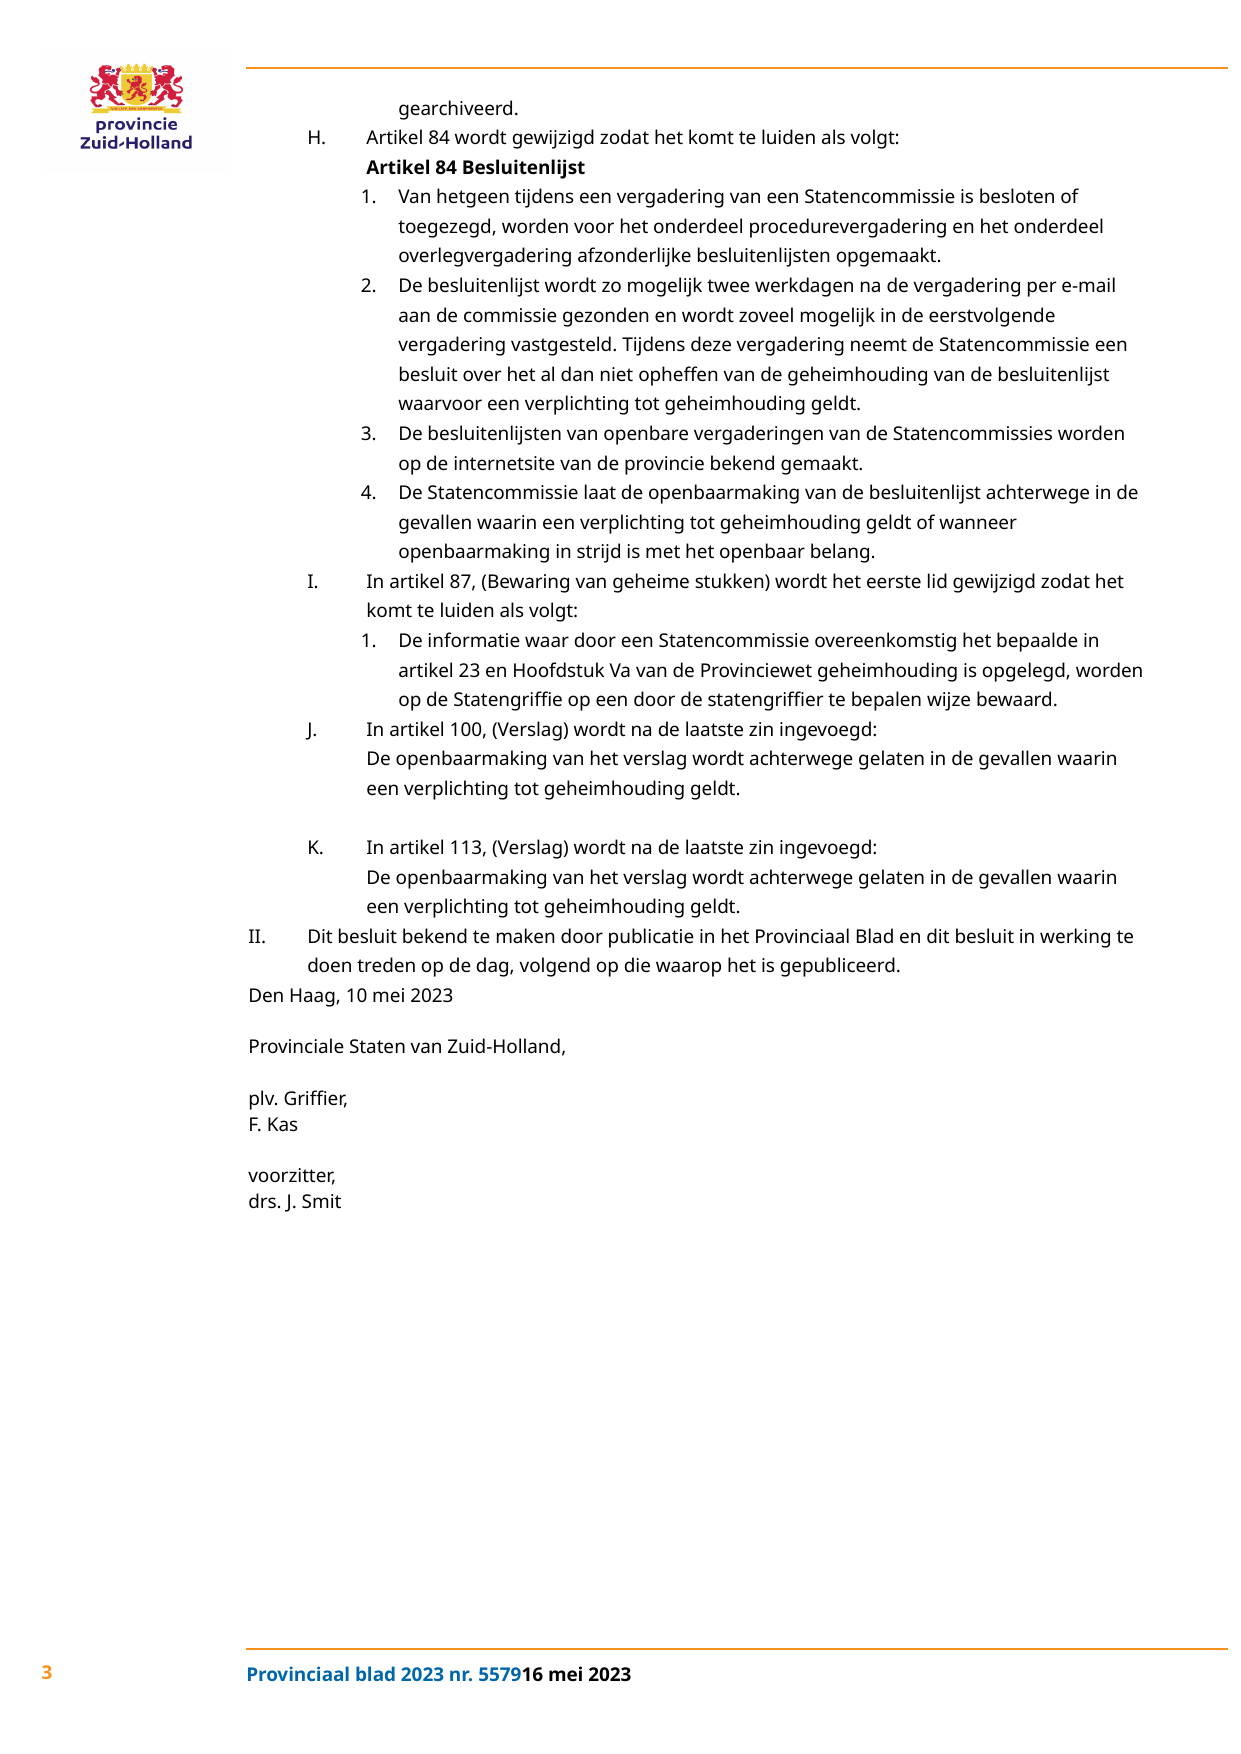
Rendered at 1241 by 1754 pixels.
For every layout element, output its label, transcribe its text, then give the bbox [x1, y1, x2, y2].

text voorzitter, [248, 1162, 1152, 1188]
list De besluitenlijsten van openbare vergaderingen van de Statencommissies worden op de internetsite van de provincie bekend gemaakt. [361, 420, 1152, 476]
list De Statencommissie laat de openbaarmaking van de besluitenlijst achterwege in de gevallen waarin een verplichting tot geheimhouding geldt of wanneer openbaarmaking in strijd is met het openbaar belang. [361, 479, 1152, 564]
text Provinciale Staten van Zuid-Holland, [248, 1034, 1152, 1059]
list Van hetgeen tijdens een vergadering van een Statencommissie is besloten of toegezegd, worden voor het onderdeel procedurevergadering en het onderdeel overlegvergadering afzonderlijke besluitenlijsten opgemaakt. [361, 183, 1152, 268]
text Den Haag, 10 mei 2023 [248, 982, 1152, 1008]
list gearchiveerd. [361, 95, 1152, 121]
list De informatie waar door een Statencommissie overeenkomstig het bepaalde in artikel 23 en Hoofdstuk Va van de Provinciewet geheimhouding is opgelegd, worden op de Statengriffie op een door de statengriffier te bepalen wijze bewaard. [361, 627, 1152, 712]
list Dit besluit bekend te maken door publicatie in het Provinciaal Blad en dit besluit in werking te doen treden op de dag, volgend op die waarop het is gepubliceerd. [248, 923, 1152, 978]
text F. Kas [248, 1111, 1152, 1137]
list In artikel 87, (Bewaring van geheime stukken) wordt het eerste lid gewijzigd zodat het komt te luiden als volgt: [307, 568, 1152, 623]
list De openbaarmaking van het verslag wordt achterwege gelaten in de gevallen waarin een verplichting tot geheimhouding geldt. [307, 746, 1152, 801]
text plv. Griffier, [248, 1085, 1152, 1111]
text drs. J. Smit [248, 1188, 1152, 1214]
list De besluitenlijst wordt zo mogelijk twee werkdagen na de vergadering per e-mail aan de commissie gezonden en wordt zoveel mogelijk in de eerstvolgende vergadering vastgesteld. Tijdens deze vergadering neemt de Statencommissie een besluit over het al dan niet opheffen van de geheimhouding van de besluitenlijst waarvoor een verplichting tot geheimhouding geldt. [361, 272, 1152, 416]
list In artikel 113, (Verslag) wordt na de laatste zin ingevoegd: [307, 834, 1152, 860]
list De openbaarmaking van het verslag wordt achterwege gelaten in de gevallen waarin een verplichting tot geheimhouding geldt. [307, 864, 1152, 919]
list Artikel 84 wordt gewijzigd zodat het komt te luiden als volgt: [307, 124, 1152, 150]
list Artikel 84 Besluitenlijst [307, 154, 1152, 180]
picture [41, 47, 231, 172]
list In artikel 100, (Verslag) wordt na de laatste zin ingevoegd: [307, 716, 1152, 742]
